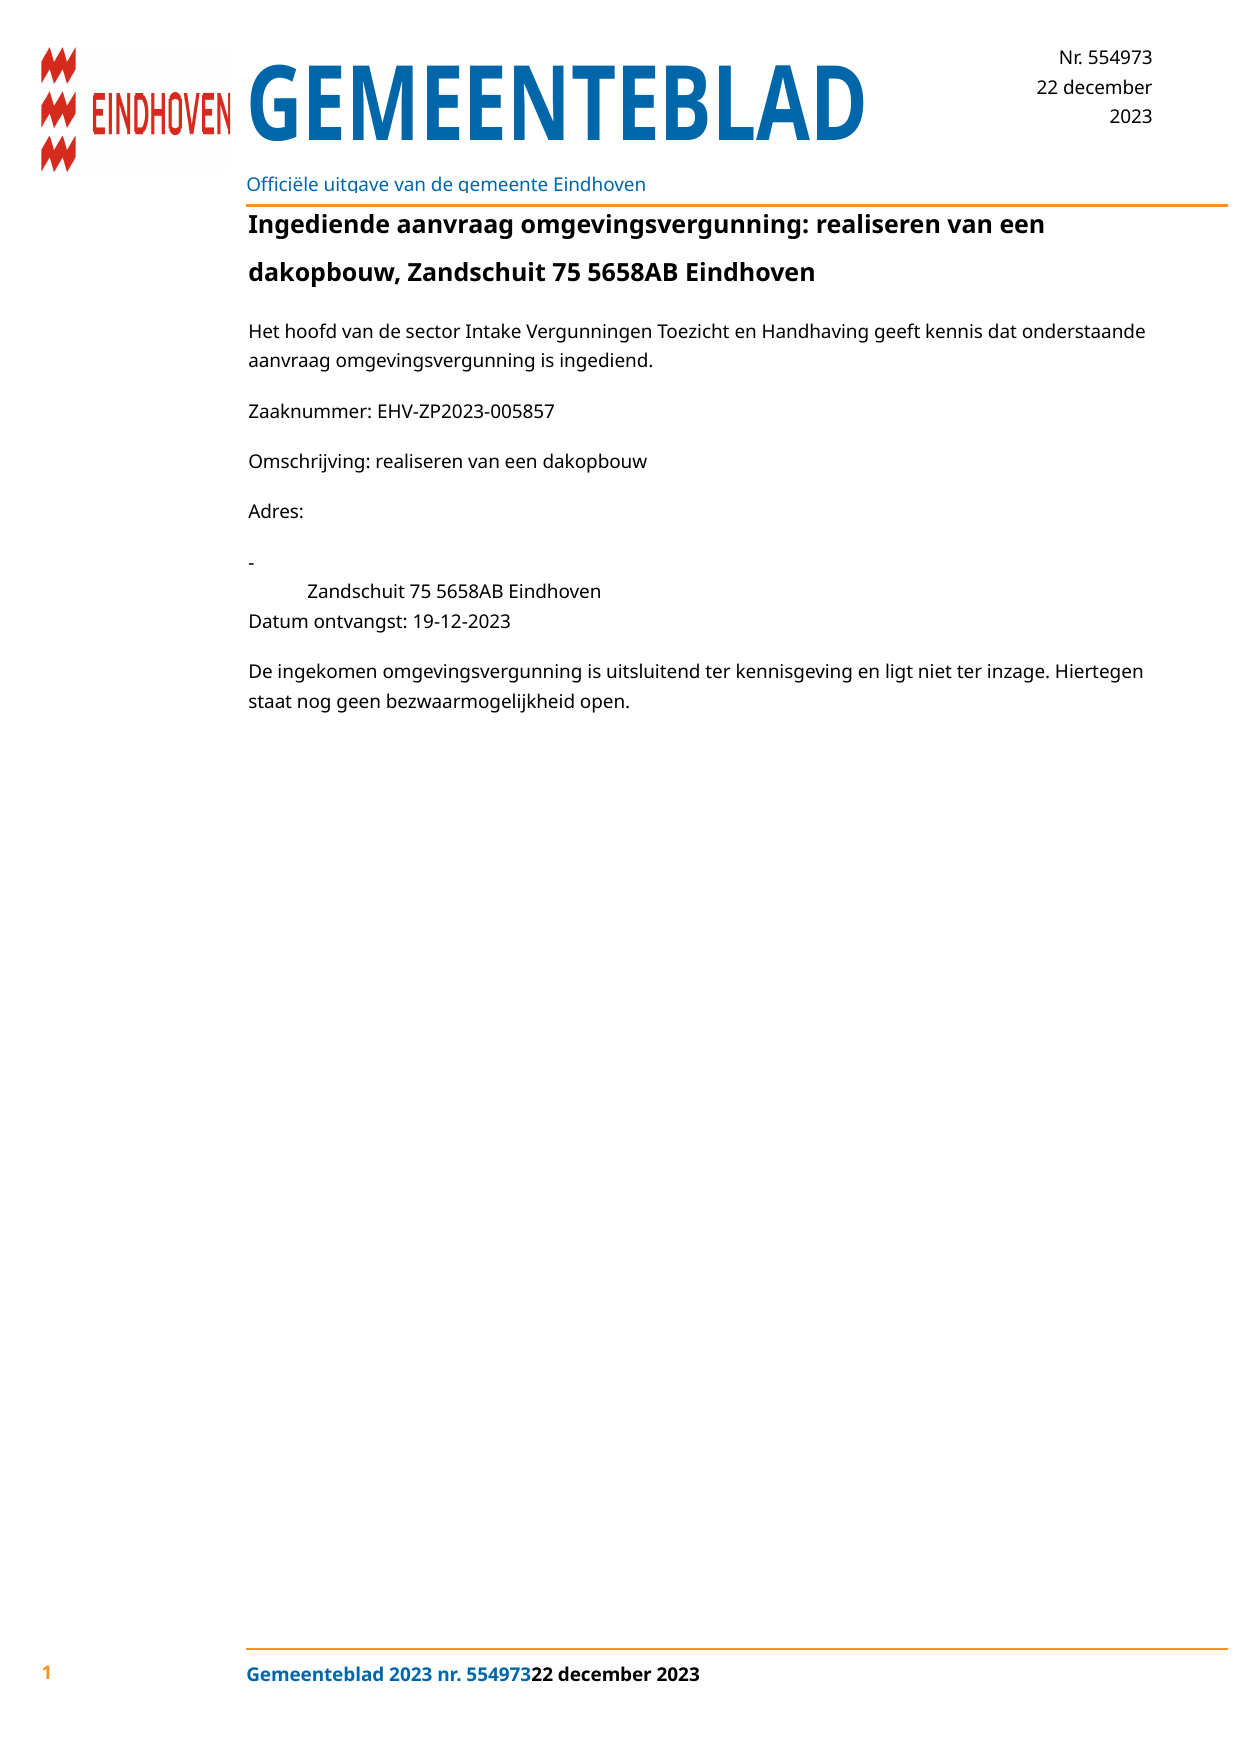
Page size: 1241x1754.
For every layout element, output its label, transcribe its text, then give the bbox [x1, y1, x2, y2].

picture [41, 47, 231, 172]
text Zaaknummer: EHV-ZP2023-005857 [248, 398, 1152, 424]
text Adres: [248, 499, 1152, 524]
text Omschrijving: realiseren van een dakopbouw [248, 448, 1152, 474]
text Datum ontvangst: 19-12-2023 [248, 608, 1152, 634]
text Het hoofd van de sector Intake Vergunningen Toezicht en Handhaving geeft kennis dat onderstaande aanvraag omgevingsvergunning is ingediend. [248, 318, 1152, 373]
text Ingediende aanvraag omgevingsvergunning: realiseren van een dakopbouw, Zandschuit 75 5658AB Eindhoven [248, 207, 1152, 288]
list Zandschuit 75 5658AB Eindhoven [248, 579, 1152, 604]
text De ingekomen omgevingsvergunning is uitsluitend ter kennisgeving en ligt niet ter inzage. Hiertegen staat nog geen bezwaarmogelijkheid open. [248, 659, 1152, 714]
